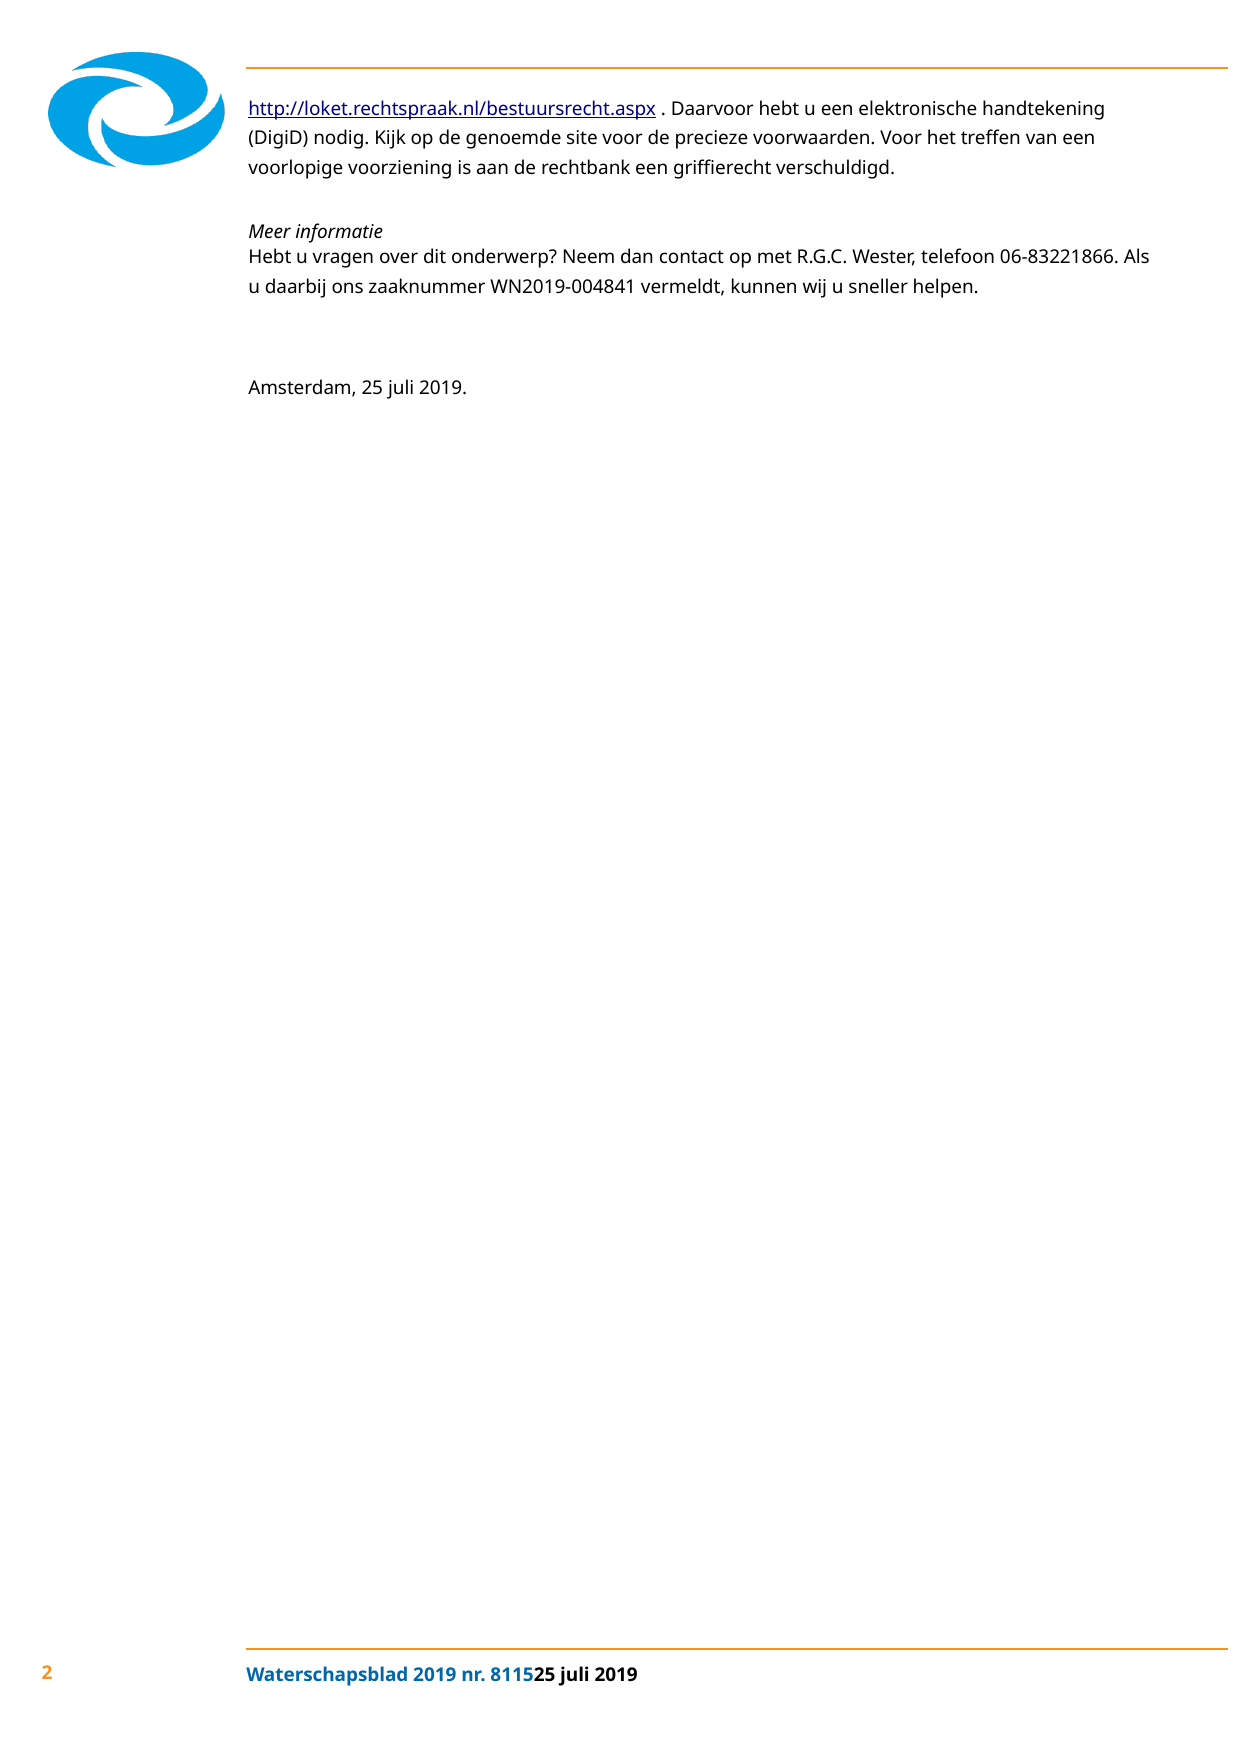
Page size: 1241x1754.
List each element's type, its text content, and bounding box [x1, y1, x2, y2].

picture [41, 47, 231, 172]
text http://loket.rechtspraak.nl/bestuursrecht.aspx . Daarvoor hebt u een elektronische handtekening (DigiD) nodig. Kijk op de genoemde site voor de precieze voorwaarden. Voor het treffen van een voorlopige voorziening is aan de rechtbank een griffierecht verschuldigd. [248, 95, 1152, 180]
text Amsterdam, 25 juli 2019. [248, 374, 1152, 400]
text Meer informatie [248, 218, 1152, 244]
text Hebt u vragen over dit onderwerp? Neem dan contact op met R.G.C. Wester, telefoon 06-83221866. Als u daarbij ons zaaknummer WN2019-004841 vermeldt, kunnen wij u sneller helpen. [248, 244, 1152, 299]
